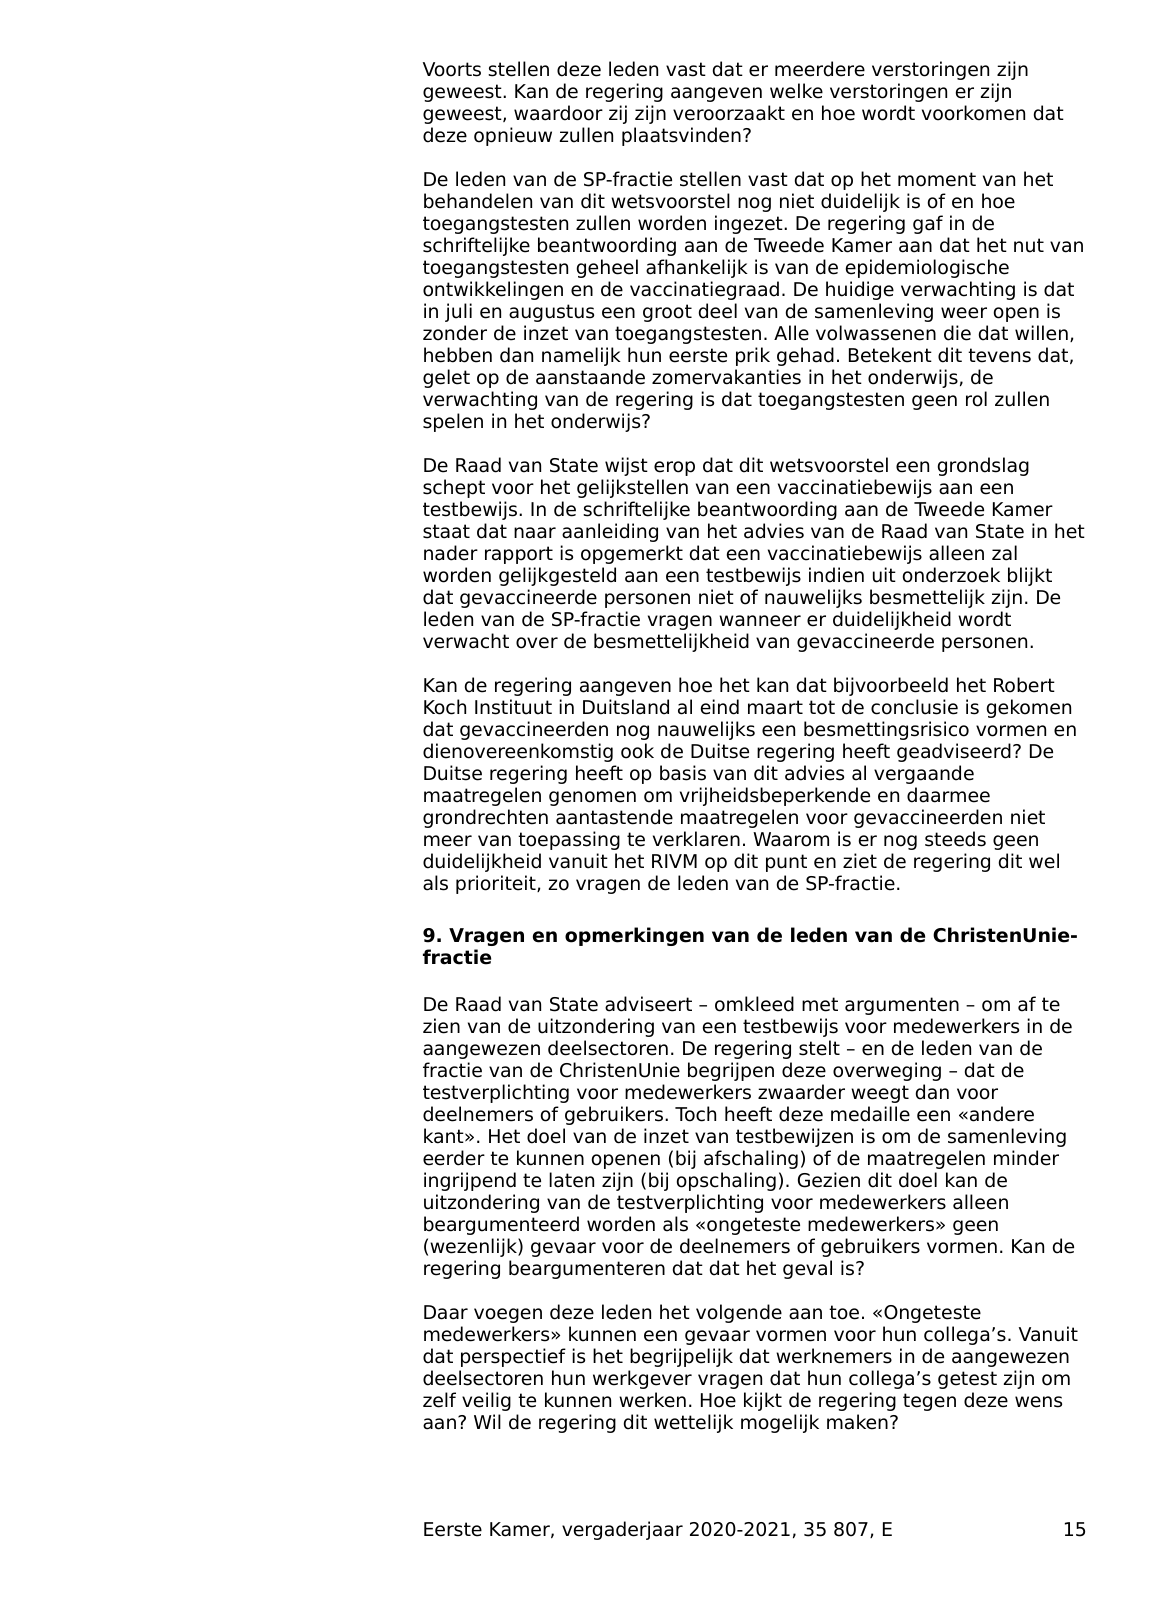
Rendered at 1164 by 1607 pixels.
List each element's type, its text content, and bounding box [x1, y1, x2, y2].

text Daar voegen deze leden het volgende aan toe. «Ongeteste medewerkers» kunnen een gevaar vormen voor hun collega’s. Vanuit dat perspectief is het begrijpelijk dat werknemers in de aangewezen deelsectoren hun werkgever vragen dat hun collega’s getest zijn om zelf veilig te kunnen werken. Hoe kijkt de regering tegen deze wens aan? Wil de regering dit wettelijk mogelijk maken? [422, 1302, 1087, 1434]
subtitle 9. Vragen en opmerkingen van de leden van de ChristenUnie-fractie [422, 925, 1087, 969]
text De leden van de SP-fractie stellen vast dat op het moment van het behandelen van dit wetsvoorstel nog niet duidelijk is of en hoe toegangstesten zullen worden ingezet. De regering gaf in de schriftelijke beantwoording aan de Tweede Kamer aan dat het nut van toegangstesten geheel afhankelijk is van de epidemiologische ontwikkelingen en de vaccinatiegraad. De huidige verwachting is dat in juli en augustus een groot deel van de samenleving weer open is zonder de inzet van toegangstesten. Alle volwassenen die dat willen, hebben dan namelijk hun eerste prik gehad. Betekent dit tevens dat, gelet op de aanstaande zomervakanties in het onderwijs, de verwachting van de regering is dat toegangstesten geen rol zullen spelen in het onderwijs? [422, 169, 1087, 433]
text Voorts stellen deze leden vast dat er meerdere verstoringen zijn geweest. Kan de regering aangeven welke verstoringen er zijn geweest, waardoor zij zijn veroorzaakt en hoe wordt voorkomen dat deze opnieuw zullen plaatsvinden? [422, 59, 1087, 147]
text De Raad van State wijst erop dat dit wetsvoorstel een grondslag schept voor het gelijkstellen van een vaccinatiebewijs aan een testbewijs. In de schriftelijke beantwoording aan de Tweede Kamer staat dat naar aanleiding van het advies van de Raad van State in het nader rapport is opgemerkt dat een vaccinatiebewijs alleen zal worden gelijkgesteld aan een testbewijs indien uit onderzoek blijkt dat gevaccineerde personen niet of nauwelijks besmettelijk zijn. De leden van de SP-fractie vragen wanneer er duidelijkheid wordt verwacht over de besmettelijkheid van gevaccineerde personen. [422, 455, 1087, 653]
text De Raad van State adviseert – omkleed met argumenten – om af te zien van de uitzondering van een testbewijs voor medewerkers in de aangewezen deelsectoren. De regering stelt – en de leden van de fractie van de ChristenUnie begrijpen deze overweging – dat de testverplichting voor medewerkers zwaarder weegt dan voor deelnemers of gebruikers. Toch heeft deze medaille een «andere kant». Het doel van de inzet van testbewijzen is om de samenleving eerder te kunnen openen (bij afschaling) of de maatregelen minder ingrijpend te laten zijn (bij opschaling). Gezien dit doel kan de uitzondering van de testverplichting voor medewerkers alleen beargumenteerd worden als «ongeteste medewerkers» geen (wezenlijk) gevaar voor de deelnemers of gebruikers vormen. Kan de regering beargumenteren dat dat het geval is? [422, 994, 1087, 1279]
text Kan de regering aangeven hoe het kan dat bijvoorbeeld het Robert Koch Instituut in Duitsland al eind maart tot de conclusie is gekomen dat gevaccineerden nog nauwelijks een besmettingsrisico vormen en dienovereenkomstig ook de Duitse regering heeft geadviseerd? De Duitse regering heeft op basis van dit advies al vergaande maatregelen genomen om vrijheidsbeperkende en daarmee grondrechten aantastende maatregelen voor gevaccineerden niet meer van toepassing te verklaren. Waarom is er nog steeds geen duidelijkheid vanuit het RIVM op dit punt en ziet de regering dit wel als prioriteit, zo vragen de leden van de SP-fractie. [422, 675, 1087, 895]
